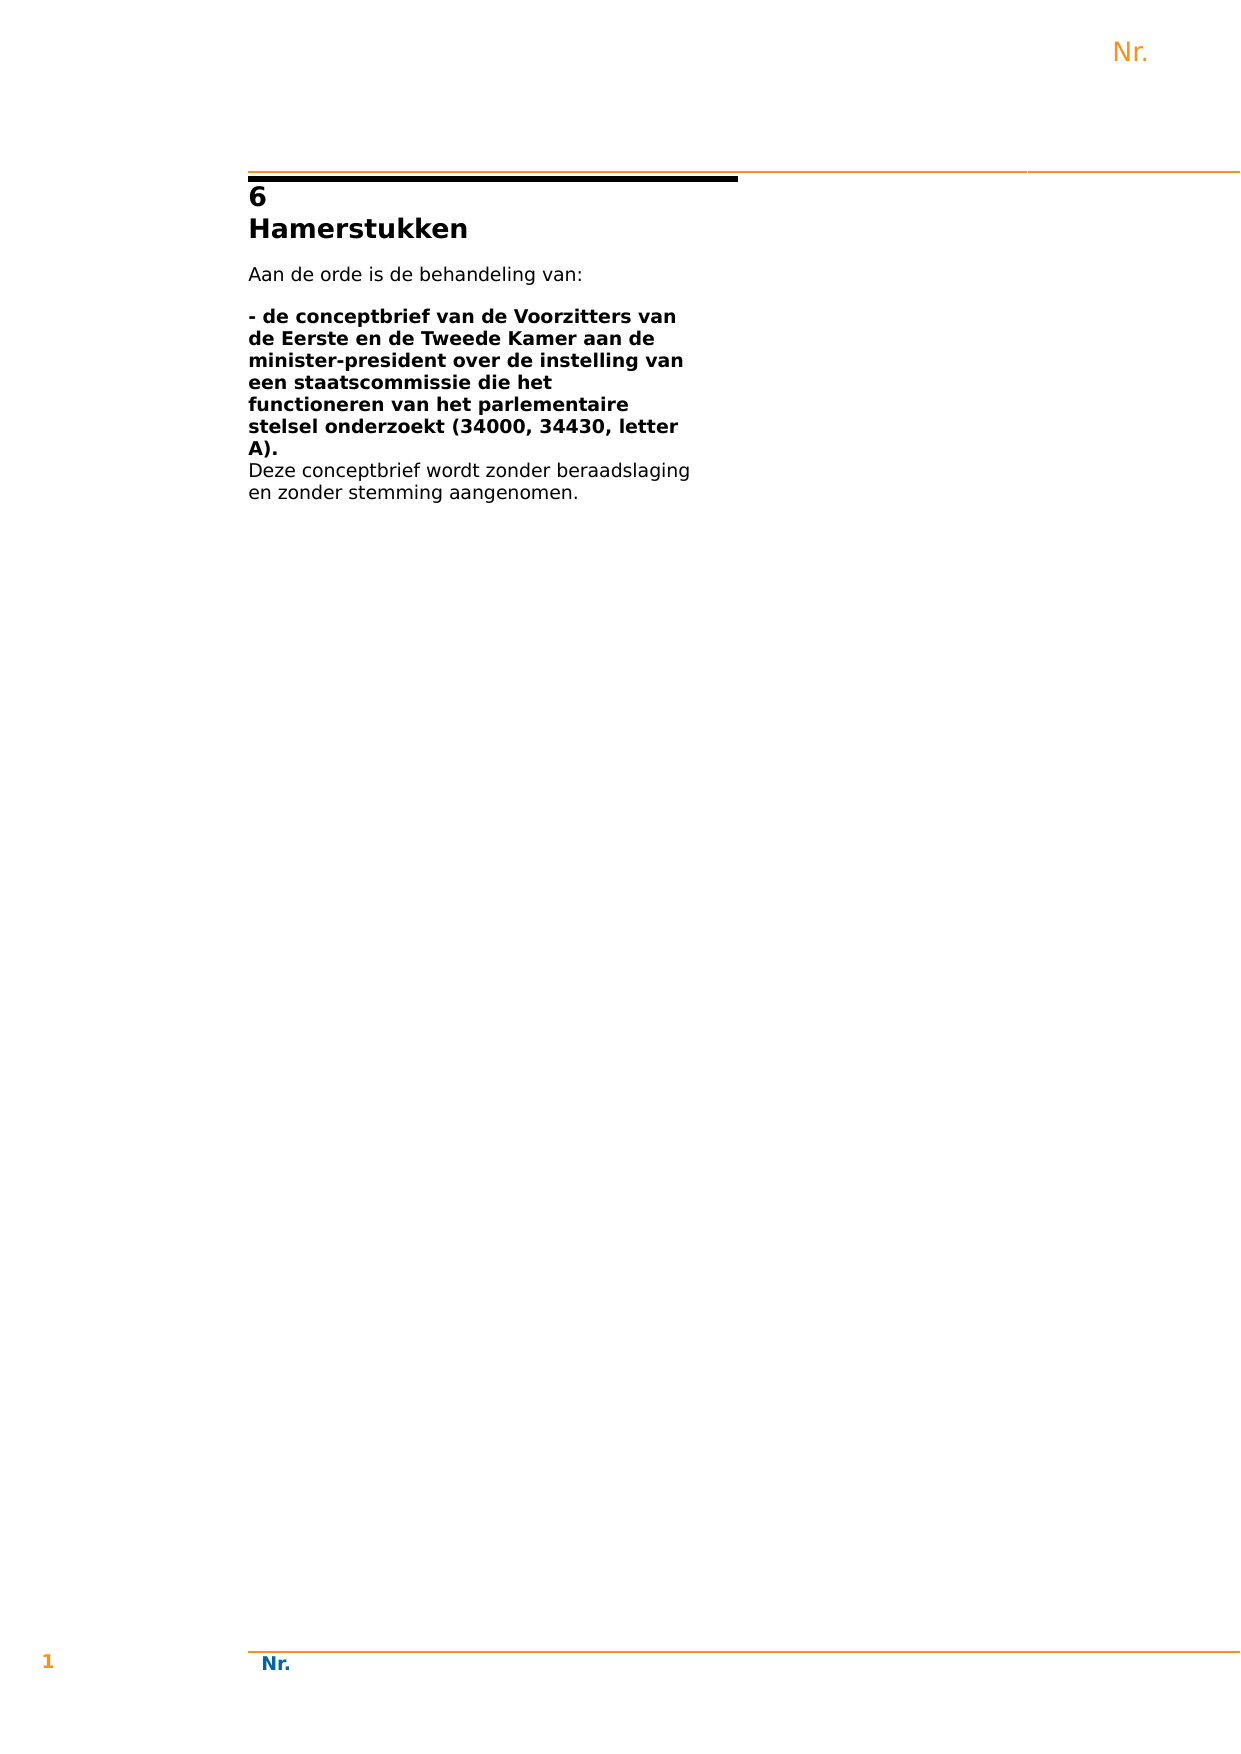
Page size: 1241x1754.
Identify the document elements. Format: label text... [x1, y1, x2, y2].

text - de conceptbrief van de Voorzitters van de Eerste en de Tweede Kamer aan de minister-president over de instelling van een staatscommissie die het functioneren van het parlementaire stelsel onderzoekt (34000, 34430, letter A). [248, 306, 691, 460]
title 6 Hamerstukken [248, 182, 691, 244]
text Deze conceptbrief wordt zonder beraadslaging en zonder stemming aangenomen. [248, 460, 691, 504]
text Aan de orde is de behandeling van: [248, 264, 691, 286]
